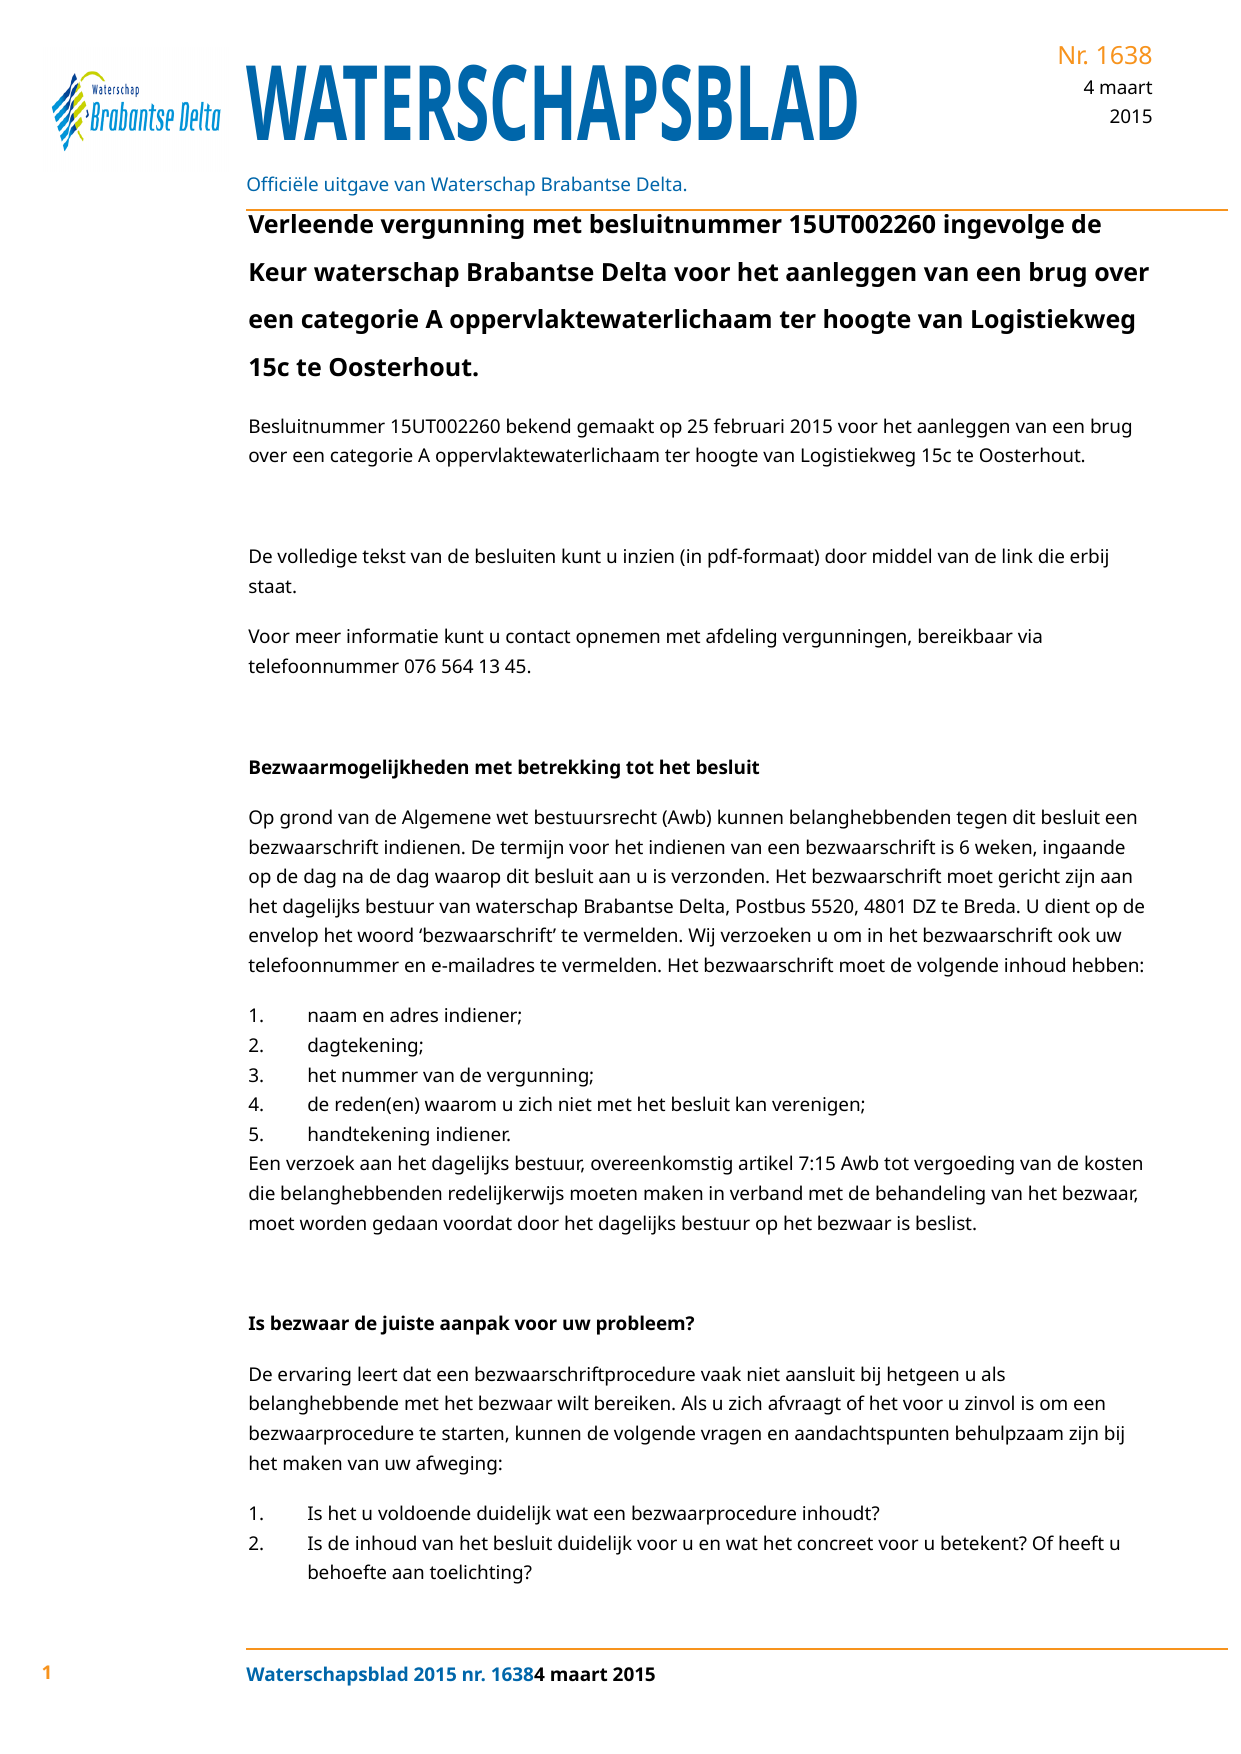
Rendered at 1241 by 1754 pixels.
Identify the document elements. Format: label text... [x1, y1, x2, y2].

text Een verzoek aan het dagelijks bestuur, overeenkomstig artikel 7:15 Awb tot vergoeding van de kosten die belanghebbenden redelijkerwijs moeten maken in verband met de behandeling van het bezwaar, moet worden gedaan voordat door het dagelijks bestuur op het bezwaar is beslist. [248, 1151, 1152, 1236]
list dagtekening; [248, 1032, 1152, 1058]
text Bezwaarmogelijkheden met betrekking tot het besluit [248, 754, 1152, 780]
text Verleende vergunning met besluitnummer 15UT002260 ingevolge de Keur waterschap Brabantse Delta voor het aanleggen van een brug over een categorie A oppervlaktewaterlichaam ter hoogte van Logistiekweg 15c te Oosterhout. [248, 211, 1152, 384]
text Op grond van de Algemene wet bestuursrecht (Awb) kunnen belanghebbenden tegen dit besluit een bezwaarschrift indienen. De termijn voor het indienen van een bezwaarschrift is 6 weken, ingaande op de dag na de dag waarop dit besluit aan u is verzonden. Het bezwaarschrift moet gericht zijn aan het dagelijks bestuur van waterschap Brabantse Delta, Postbus 5520, 4801 DZ te Breda. U dient op de envelop het woord ‘bezwaarschrift’ te vermelden. Wij verzoeken u om in het bezwaarschrift ook uw telefoonnummer en e‑mailadres te vermelden. Het bezwaarschrift moet de volgende inhoud hebben: [248, 804, 1152, 978]
list de reden(en) waarom u zich niet met het besluit kan verenigen; [248, 1091, 1152, 1117]
text De volledige tekst van de besluiten kunt u inzien (in pdf-formaat) door middel van de link die erbij staat. [248, 543, 1152, 599]
text Voor meer informatie kunt u contact opnemen met afdeling vergunningen, bereikbaar via telefoonnummer 076 564 13 45. [248, 623, 1152, 679]
list Is de inhoud van het besluit duidelijk voor u en wat het concreet voor u betekent? Of heeft u behoefte aan toelichting? [248, 1530, 1152, 1585]
text Is bezwaar de juiste aanpak voor uw probleem? [248, 1311, 1152, 1336]
list naam en adres indiener; [248, 1003, 1152, 1028]
list het nummer van de vergunning; [248, 1062, 1152, 1088]
text Besluitnummer 15UT002260 bekend gemaakt op 25 februari 2015 voor het aanleggen van een brug over een categorie A oppervlaktewaterlichaam ter hoogte van Logistiekweg 15c te Oosterhout. [248, 413, 1152, 468]
list handtekening indiener. [248, 1121, 1152, 1147]
text De ervaring leert dat een bezwaarschriftprocedure vaak niet aansluit bij hetgeen u als belanghebbende met het bezwaar wilt bereiken. Als u zich afvraagt of het voor u zinvol is om een bezwaarprocedure te starten, kunnen de volgende vragen en aandachtspunten behulpzaam zijn bij het maken van uw afweging: [248, 1361, 1152, 1476]
picture [41, 47, 231, 172]
list Is het u voldoende duidelijk wat een bezwaarprocedure inhoudt? [248, 1500, 1152, 1526]
